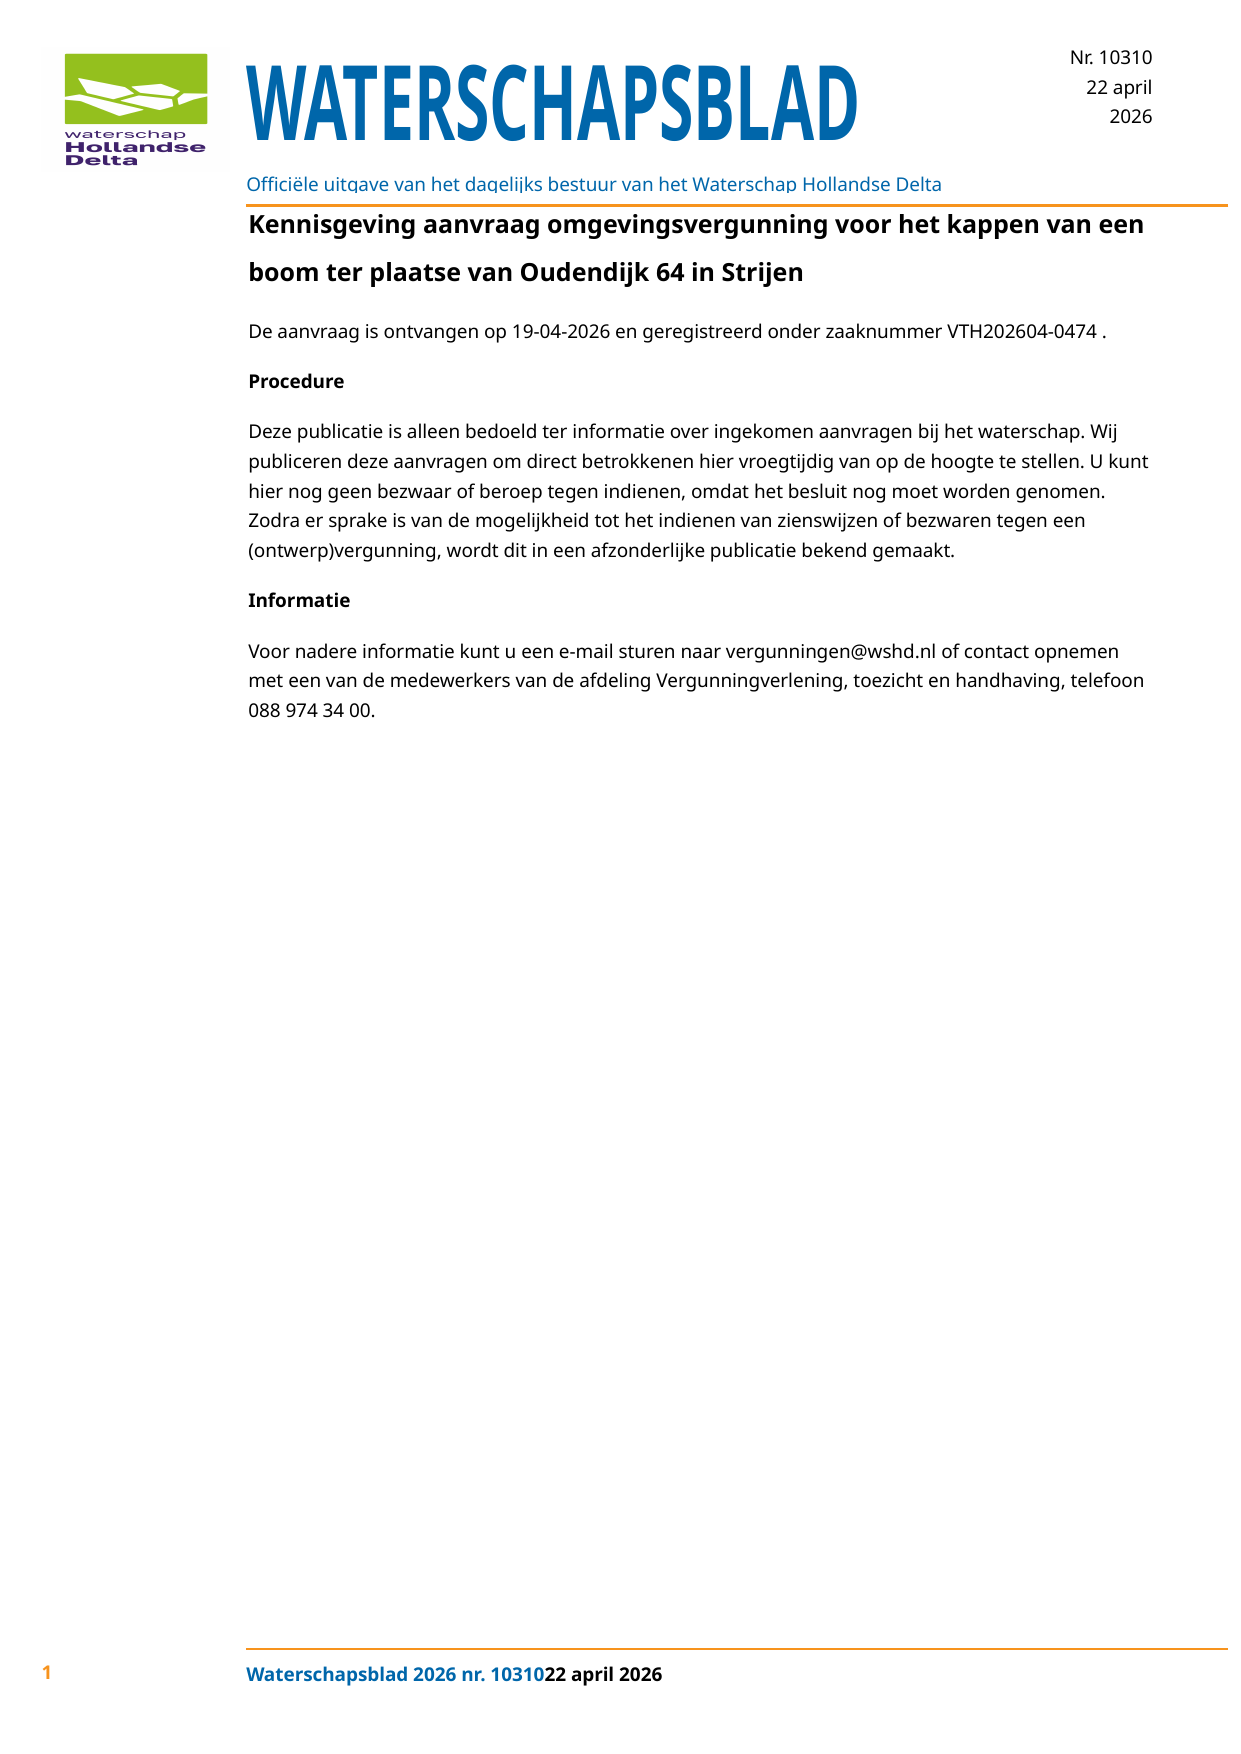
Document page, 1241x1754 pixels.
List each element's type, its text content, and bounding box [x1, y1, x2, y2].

text Deze publicatie is alleen bedoeld ter informatie over ingekomen aanvragen bij het waterschap. Wij publiceren deze aanvragen om direct betrokkenen hier vroegtijdig van op de hoogte te stellen. U kunt hier nog geen bezwaar of beroep tegen indienen, omdat het besluit nog moet worden genomen. Zodra er sprake is van de mogelijkheid tot het indienen van zienswijzen of bezwaren tegen een (ontwerp)vergunning, wordt dit in een afzonderlijke publicatie bekend gemaakt. [248, 419, 1152, 563]
text Procedure [248, 368, 1152, 394]
text Voor nadere informatie kunt u een e-mail sturen naar vergunningen@wshd.nl of contact opnemen met een van de medewerkers van de afdeling Vergunningverlening, toezicht en handhaving, telefoon 088 974 34 00. [248, 638, 1152, 723]
picture [41, 47, 231, 172]
text De aanvraag is ontvangen op 19-04-2026 en geregistreerd onder zaaknummer VTH202604-0474 . [248, 318, 1152, 344]
text Kennisgeving aanvraag omgevingsvergunning voor het kappen van een boom ter plaatse van Oudendijk 64 in Strijen [248, 207, 1152, 288]
text Informatie [248, 587, 1152, 613]
